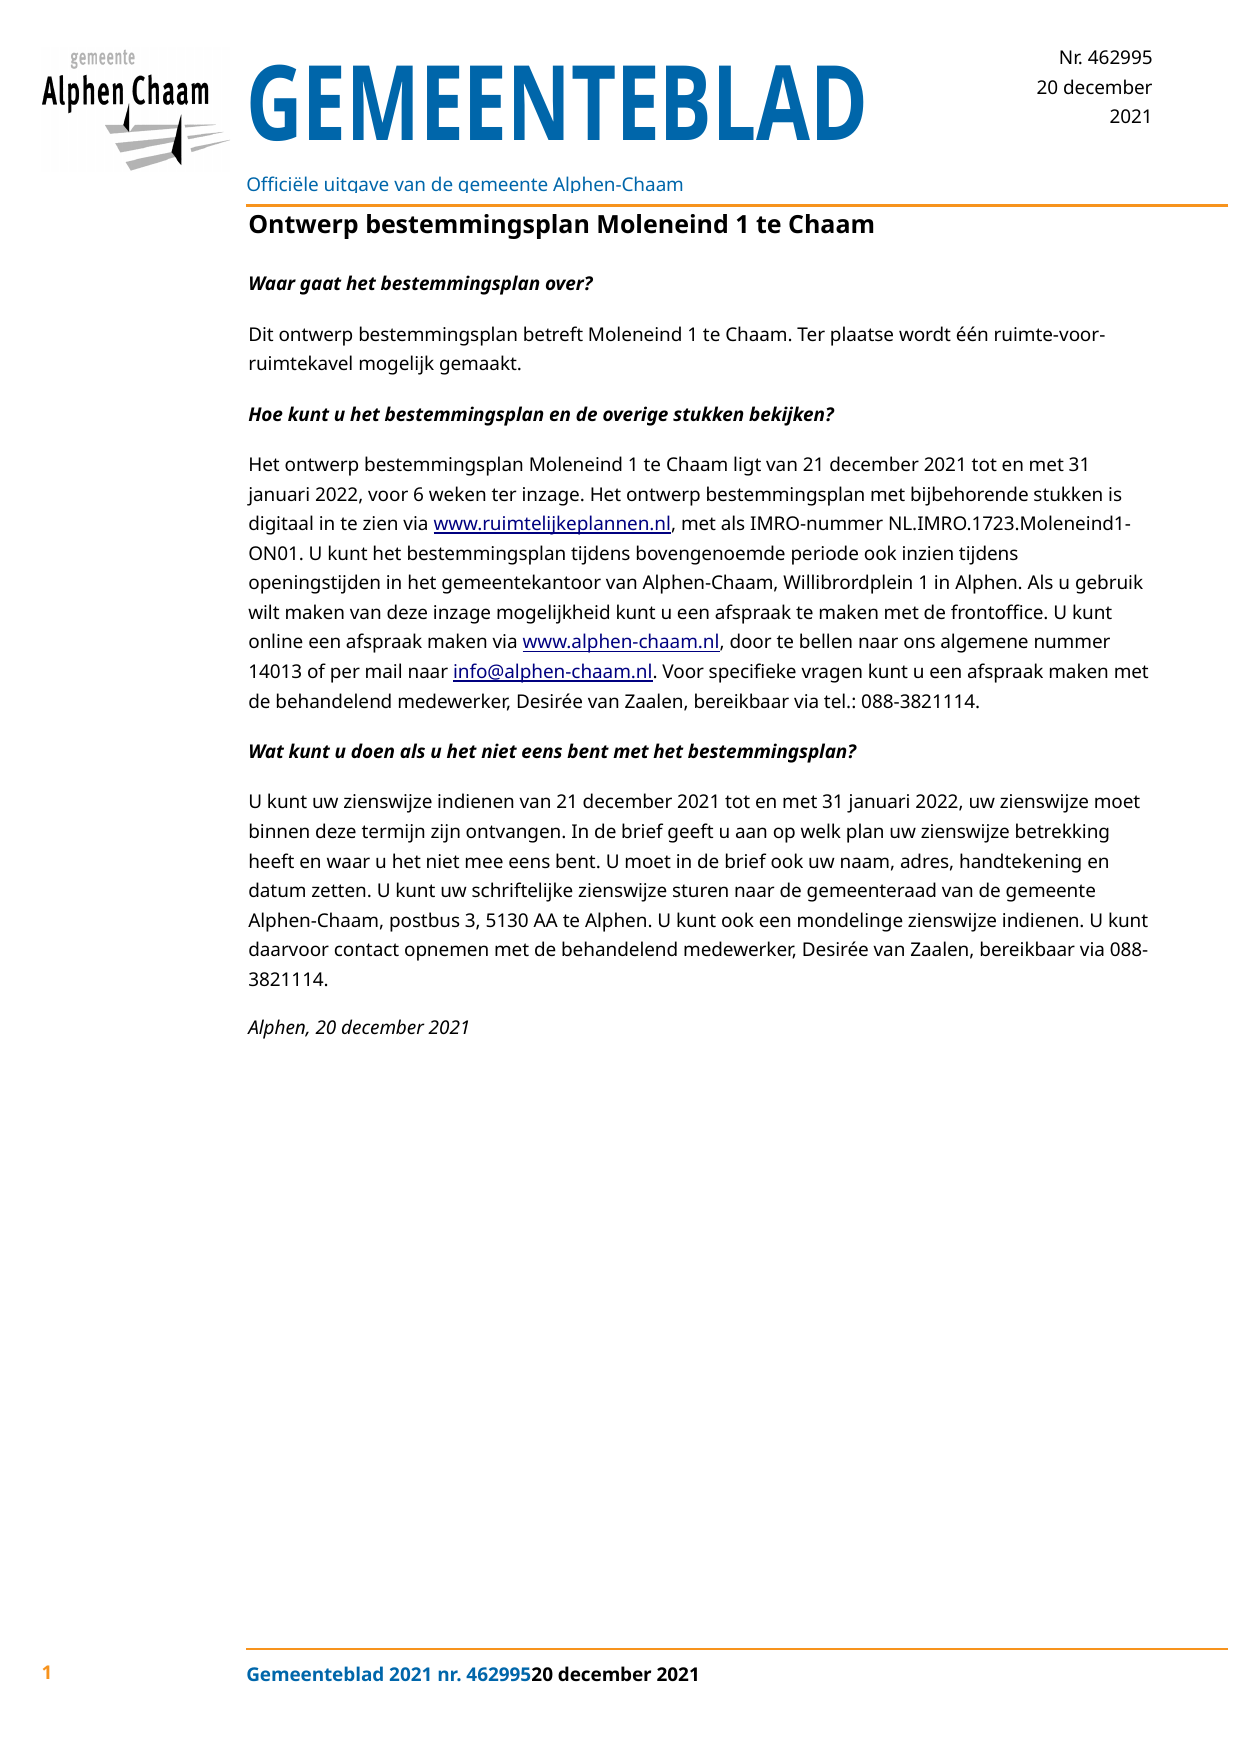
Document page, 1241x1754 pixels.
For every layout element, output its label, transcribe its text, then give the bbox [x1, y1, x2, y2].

text Ontwerp bestemmingsplan Moleneind 1 te Chaam [248, 207, 1152, 241]
text Alphen, 20 december 2021 [248, 1014, 1152, 1040]
picture [41, 47, 231, 172]
text Wat kunt u doen als u het niet eens bent met het bestemmingsplan? [248, 738, 1152, 764]
text Dit ontwerp bestemmingsplan betreft Moleneind 1 te Chaam. Ter plaatse wordt één ruimte-voor-ruimtekavel mogelijk gemaakt. [248, 321, 1152, 376]
text Waar gaat het bestemmingsplan over? [248, 270, 1152, 296]
text Hoe kunt u het bestemmingsplan en de overige stukken bekijken? [248, 401, 1152, 426]
text Het ontwerp bestemmingsplan Moleneind 1 te Chaam ligt van 21 december 2021 tot en met 31 januari 2022, voor 6 weken ter inzage. Het ontwerp bestemmingsplan met bijbehorende stukken is digitaal in te zien via www.ruimtelijkeplannen.nl, met als IMRO-nummer NL.IMRO.1723.Moleneind1-ON01. U kunt het bestemmingsplan tijdens bovengenoemde periode ook inzien tijdens openingstijden in het gemeentekantoor van Alphen-Chaam, Willibrordplein 1 in Alphen. Als u gebruik wilt maken van deze inzage mogelijkheid kunt u een afspraak te maken met de frontoffice. U kunt online een afspraak maken via www.alphen-chaam.nl, door te bellen naar ons algemene nummer 14013 of per mail naar info@alphen-chaam.nl. Voor specifieke vragen kunt u een afspraak maken met de behandelend medewerker, Desirée van Zaalen, bereikbaar via tel.: 088-3821114. [248, 451, 1152, 713]
text U kunt uw zienswijze indienen van 21 december 2021 tot en met 31 januari 2022, uw zienswijze moet binnen deze termijn zijn ontvangen. In de brief geeft u aan op welk plan uw zienswijze betrekking heeft en waar u het niet mee eens bent. U moet in de brief ook uw naam, adres, handtekening en datum zetten. U kunt uw schriftelijke zienswijze sturen naar de gemeenteraad van de gemeente Alphen-Chaam, postbus 3, 5130 AA te Alphen. U kunt ook een mondelinge zienswijze indienen. U kunt daarvoor contact opnemen met de behandelend medewerker, Desirée van Zaalen, bereikbaar via 088-3821114. [248, 789, 1152, 992]
